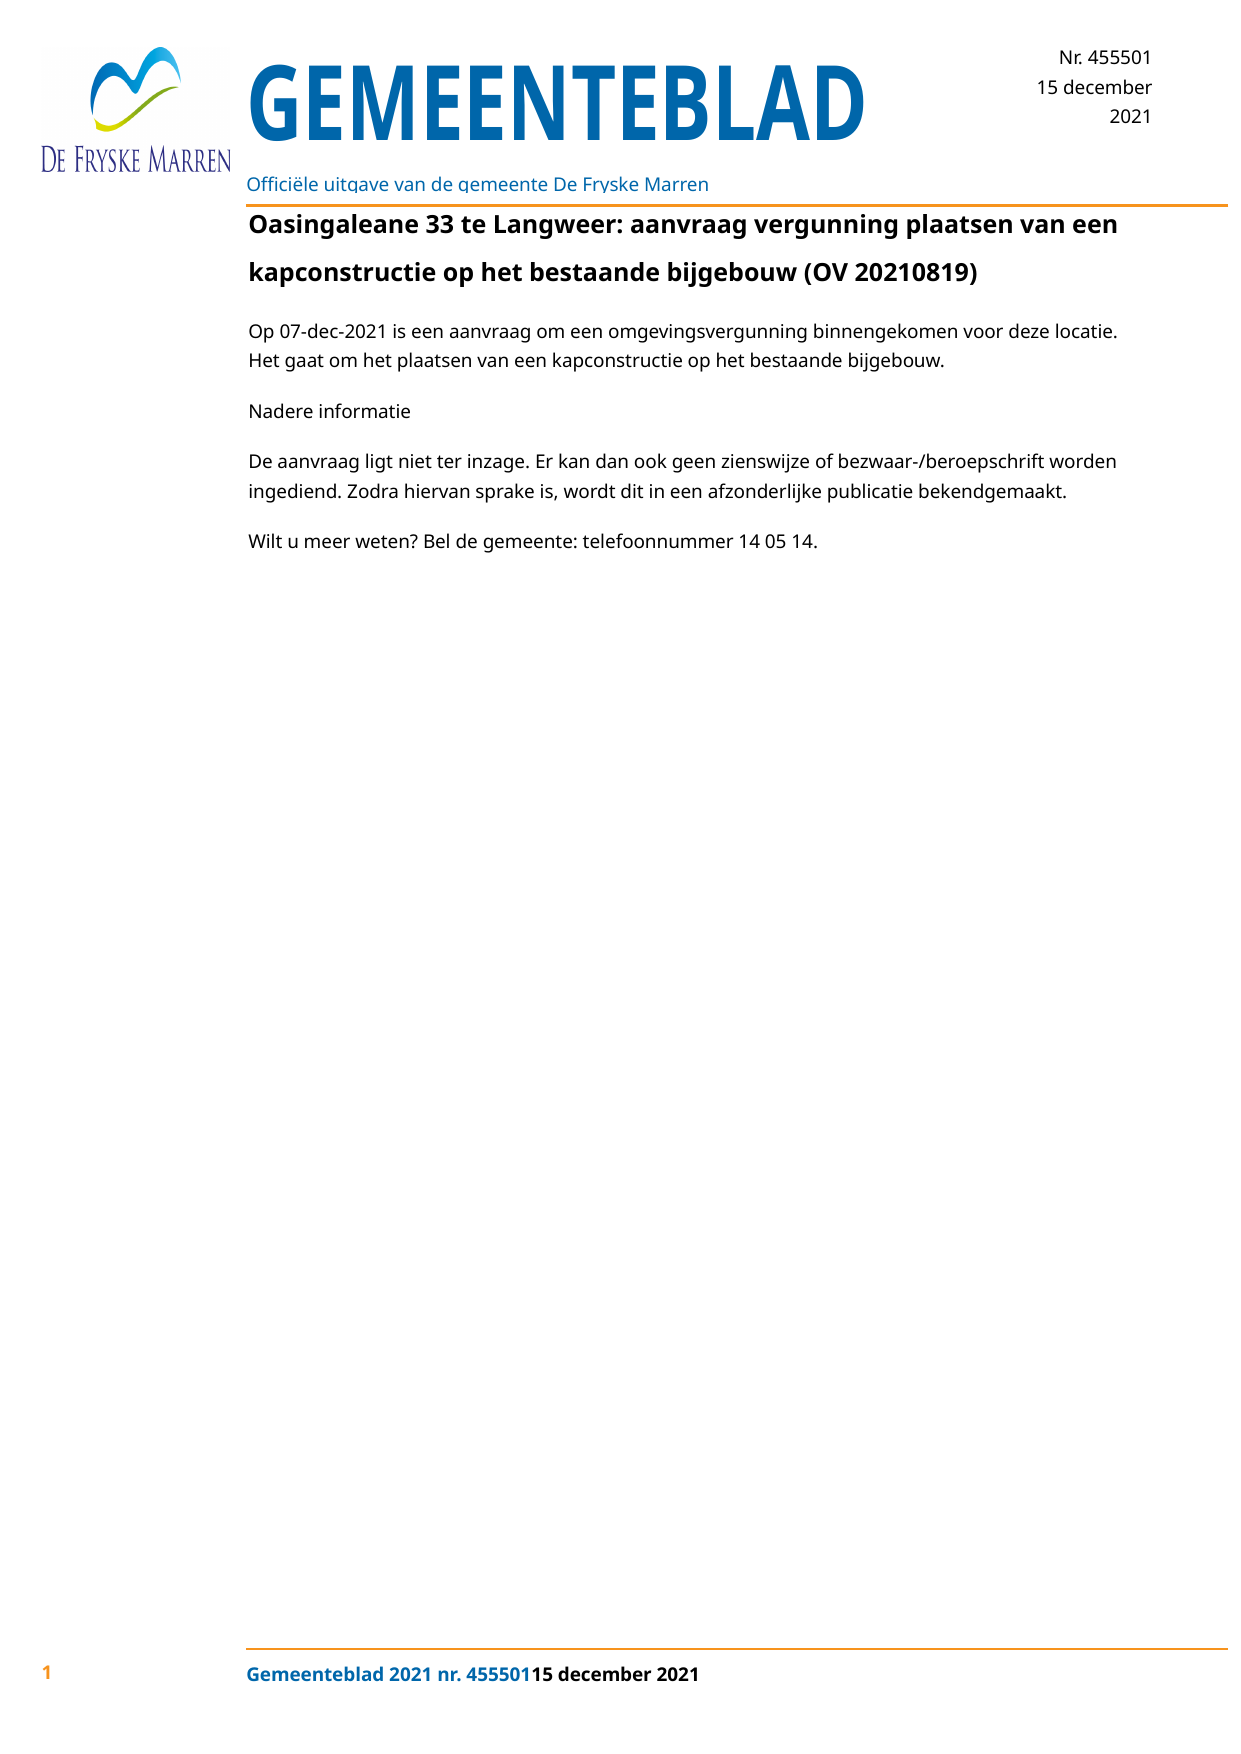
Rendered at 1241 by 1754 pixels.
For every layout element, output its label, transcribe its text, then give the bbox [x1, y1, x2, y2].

text De aanvraag ligt niet ter inzage. Er kan dan ook geen zienswijze of bezwaar-/beroepschrift worden ingediend. Zodra hiervan sprake is, wordt dit in een afzonderlijke publicatie bekendgemaakt. [248, 448, 1152, 504]
text Op 07-dec-2021 is een aanvraag om een omgevingsvergunning binnengekomen voor deze locatie. Het gaat om het plaatsen van een kapconstructie op het bestaande bijgebouw. [248, 318, 1152, 373]
text Oasingaleane 33 te Langweer: aanvraag vergunning plaatsen van een kapconstructie op het bestaande bijgebouw (OV 20210819) [248, 207, 1152, 288]
picture [41, 47, 231, 172]
text Nadere informatie [248, 398, 1152, 424]
text Wilt u meer weten? Bel de gemeente: telefoonnummer 14 05 14. [248, 528, 1152, 554]
